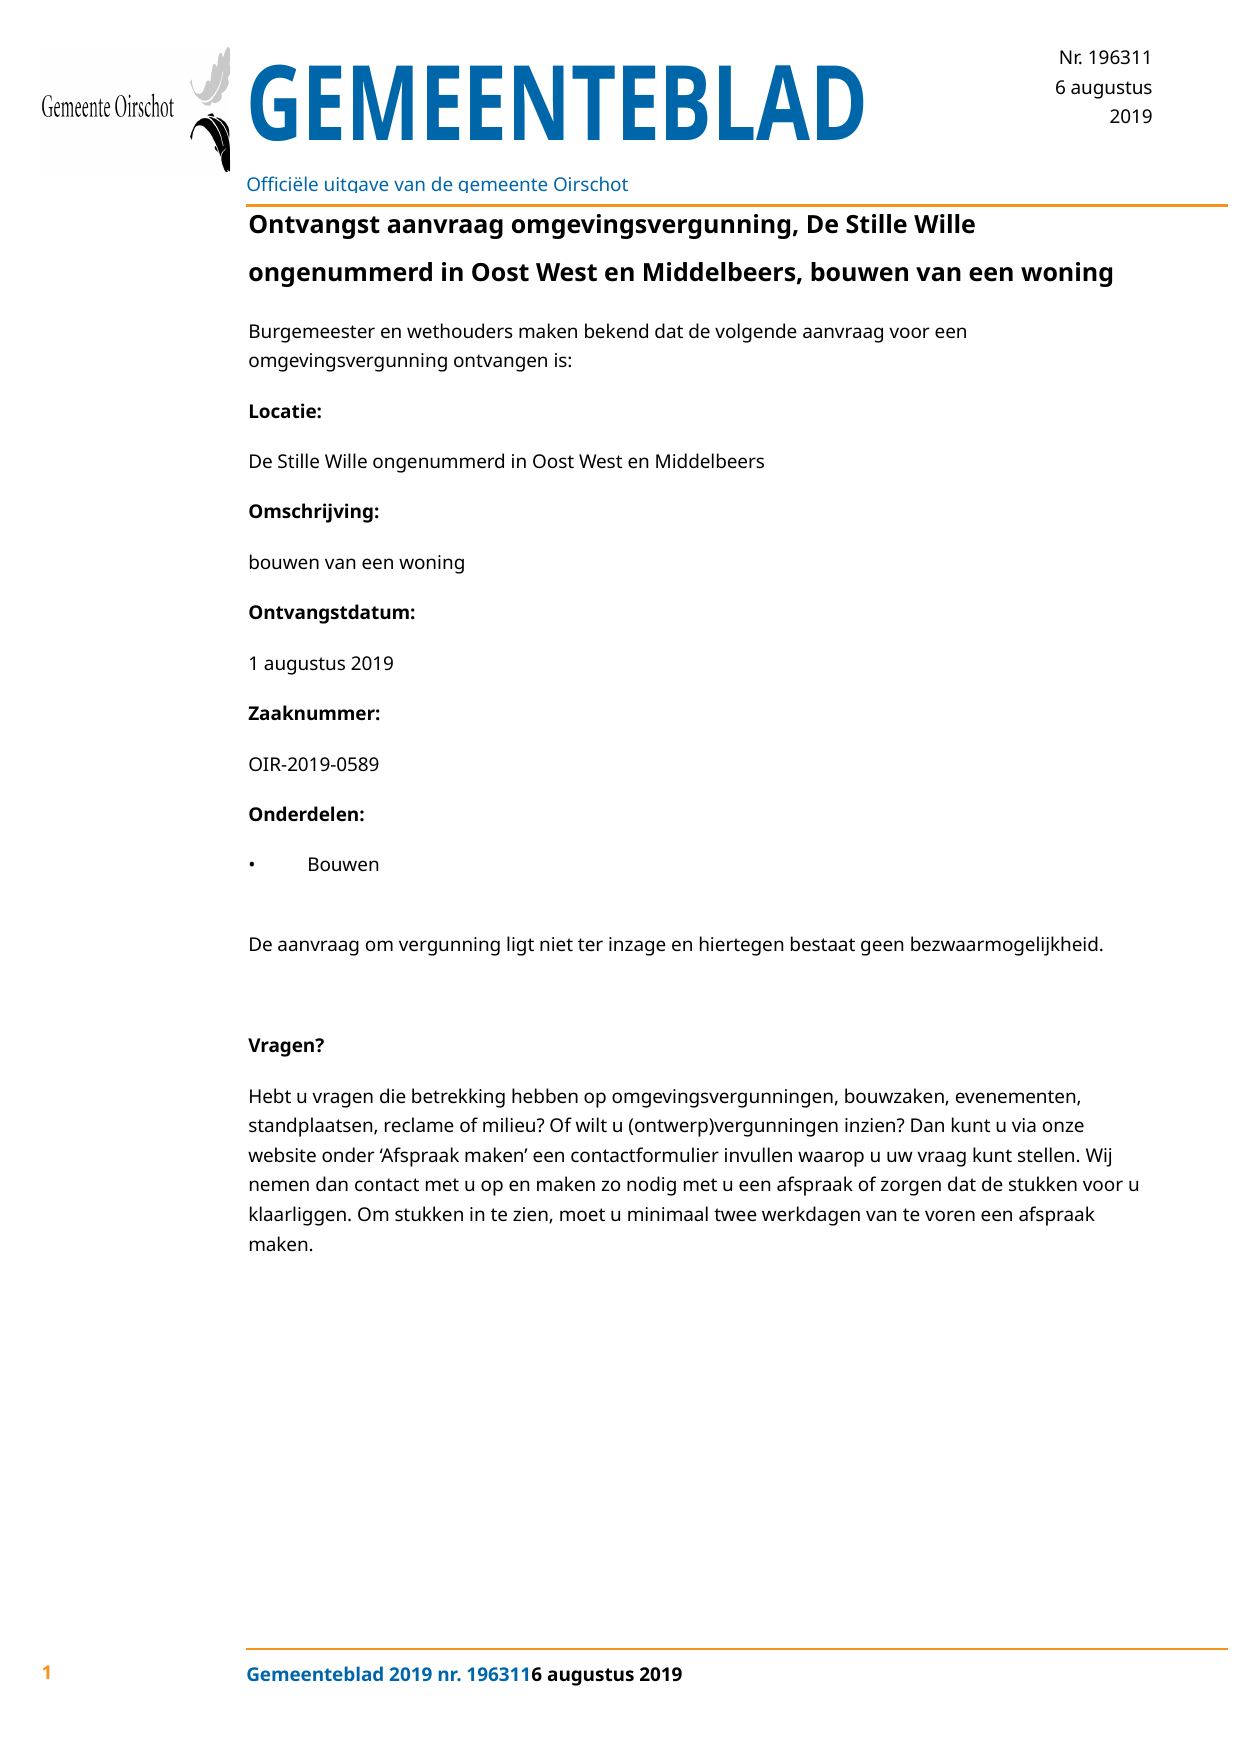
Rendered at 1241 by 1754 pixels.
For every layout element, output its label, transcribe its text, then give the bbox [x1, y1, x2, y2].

text Hebt u vragen die betrekking hebben op omgevingsvergunningen, bouwzaken, evenementen, standplaatsen, reclame of milieu? Of wilt u (ontwerp)vergunningen inzien? Dan kunt u via onze website onder ‘Afspraak maken’ een contactformulier invullen waarop u uw vraag kunt stellen. Wij nemen dan contact met u op en maken zo nodig met u een afspraak of zorgen dat de stukken voor u klaarliggen. Om stukken in te zien, moet u minimaal twee werkdagen van te voren een afspraak maken. [248, 1083, 1152, 1257]
text 1 augustus 2019 [248, 650, 1152, 676]
text Zaaknummer: [248, 700, 1152, 726]
text De aanvraag om vergunning ligt niet ter inzage en hiertegen bestaat geen bezwaarmogelijkheid. [248, 932, 1152, 957]
list Bouwen [248, 852, 1152, 877]
text bouwen van een woning [248, 549, 1152, 575]
text Burgemeester en wethouders maken bekend dat de volgende aanvraag voor een omgevingsvergunning ontvangen is: [248, 318, 1152, 373]
text De Stille Wille ongenummerd in Oost West en Middelbeers [248, 448, 1152, 474]
text Ontvangstdatum: [248, 599, 1152, 625]
text Ontvangst aanvraag omgevingsvergunning, De Stille Wille ongenummerd in Oost West en Middelbeers, bouwen van een woning [248, 207, 1152, 288]
text Omschrijving: [248, 499, 1152, 524]
text Vragen? [248, 1032, 1152, 1058]
picture [41, 47, 231, 172]
text Onderdelen: [248, 801, 1152, 827]
text Locatie: [248, 398, 1152, 424]
text OIR-2019-0589 [248, 751, 1152, 777]
